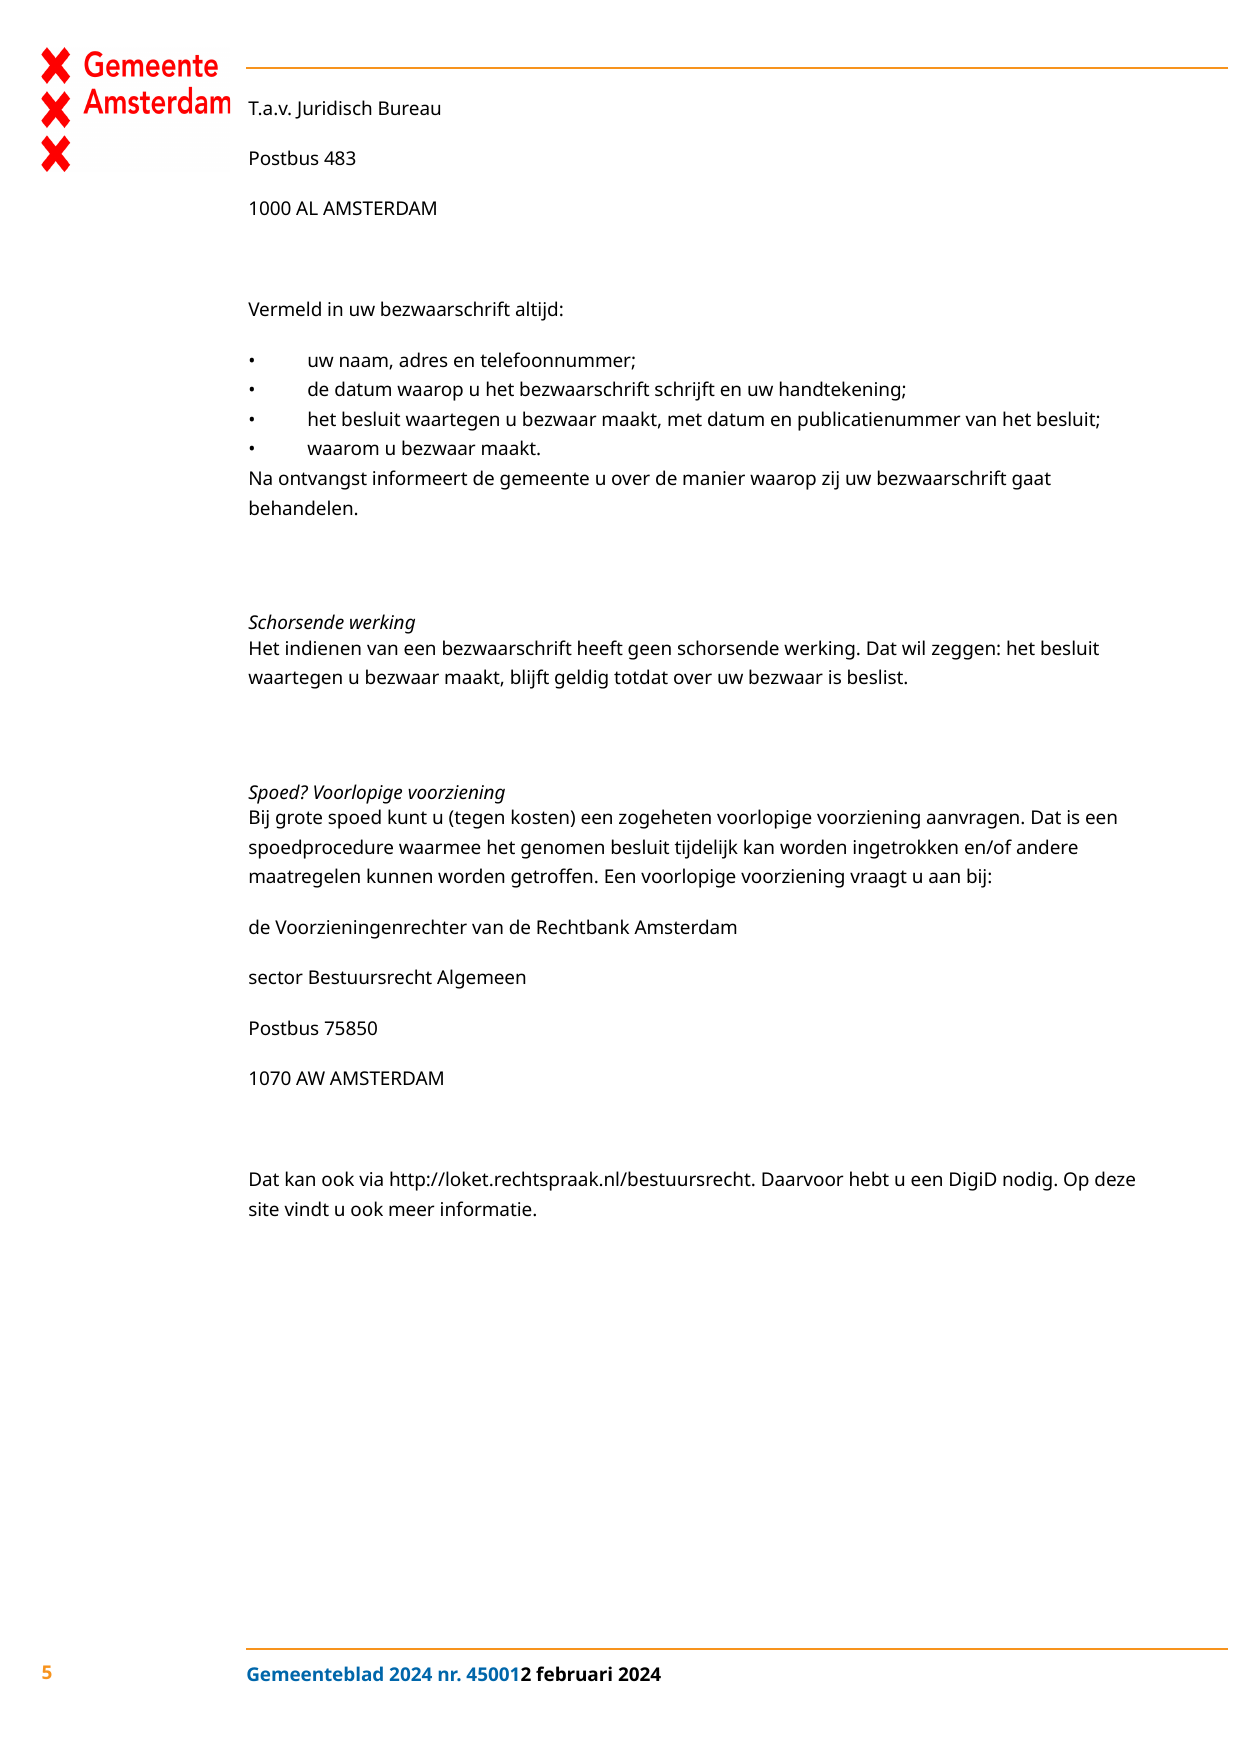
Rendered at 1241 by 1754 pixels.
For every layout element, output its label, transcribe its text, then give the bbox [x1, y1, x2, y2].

text Dat kan ook via http://loket.rechtspraak.nl/bestuursrecht. Daarvoor hebt u een DigiD nodig. Op deze site vindt u ook meer informatie. [248, 1166, 1152, 1222]
text Bij grote spoed kunt u (tegen kosten) een zogeheten voorlopige voorziening aanvragen. Dat is een spoedprocedure waarmee het genomen besluit tijdelijk kan worden ingetrokken en/of andere maatregelen kunnen worden getroffen. Een voorlopige voorziening vraagt u aan bij: [248, 804, 1152, 889]
text Postbus 483 [248, 145, 1152, 171]
picture [41, 47, 231, 172]
text Na ontvangst informeert de gemeente u over de manier waarop zij uw bezwaarschrift gaat behandelen. [248, 465, 1152, 521]
text de Voorzieningenrechter van de Rechtbank Amsterdam [248, 914, 1152, 940]
list het besluit waartegen u bezwaar maakt, met datum en publicatienummer van het besluit; [248, 406, 1152, 432]
text Vermeld in uw bezwaarschrift altijd: [248, 296, 1152, 322]
list uw naam, adres en telefoonnummer; [248, 347, 1152, 373]
text Spoed? Voorlopige voorziening [248, 779, 1152, 804]
list de datum waarop u het bezwaarschrift schrijft en uw handtekening; [248, 376, 1152, 402]
list waarom u bezwaar maakt. [248, 436, 1152, 461]
text 1070 AW AMSTERDAM [248, 1065, 1152, 1091]
text sector Bestuursrecht Algemeen [248, 964, 1152, 990]
text 1000 AL AMSTERDAM [248, 196, 1152, 221]
text Het indienen van een bezwaarschrift heeft geen schorsende werking. Dat wil zeggen: het besluit waartegen u bezwaar maakt, blijft geldig totdat over uw bezwaar is beslist. [248, 635, 1152, 690]
text Postbus 75850 [248, 1015, 1152, 1041]
text T.a.v. Juridisch Bureau [248, 95, 1152, 121]
text Schorsende werking [248, 609, 1152, 635]
